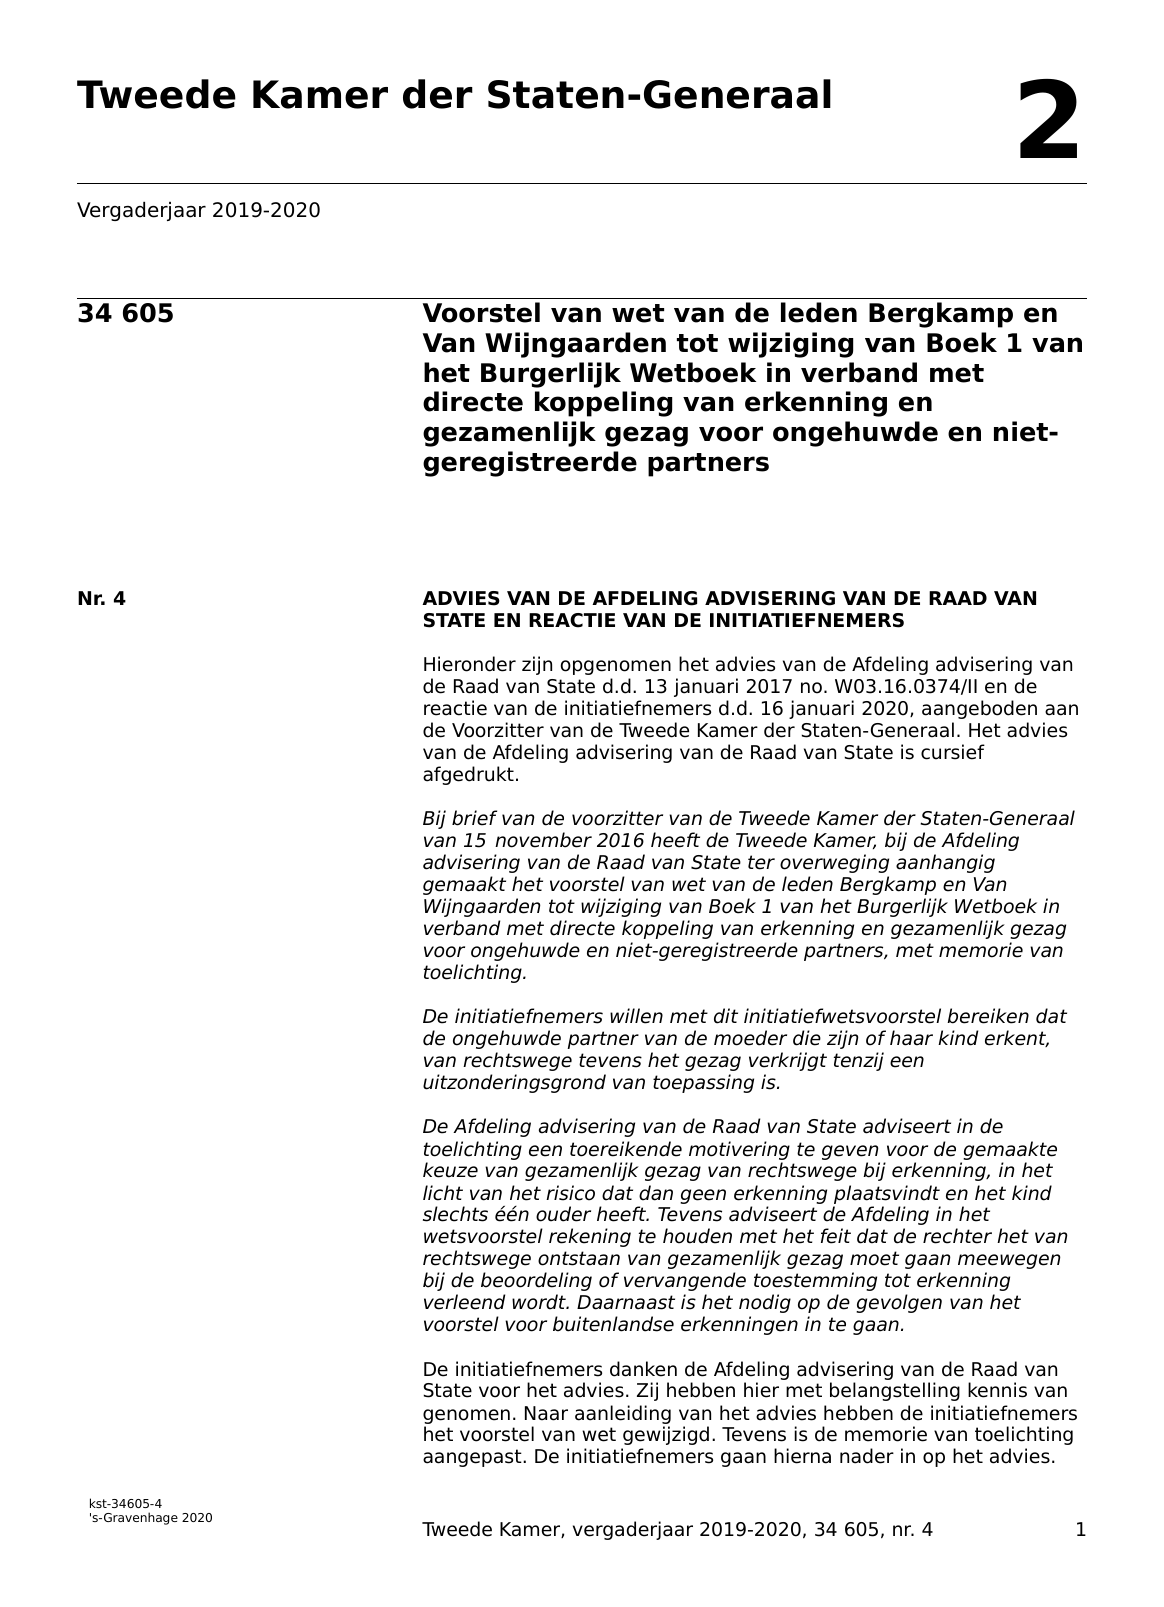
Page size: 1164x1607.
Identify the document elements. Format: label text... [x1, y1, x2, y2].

subtitle 34 605 Voorstel van wet van de leden Bergkamp en Van Wijngaarden tot wijziging van Boek 1 van het Burgerlijk Wetboek in verband met directe koppeling van erkenning en gezamenlijk gezag voor ongehuwde en niet-geregistreerde partners [77, 299, 1087, 477]
subtitle Nr. 4 ADVIES VAN DE AFDELING ADVISERING VAN DE RAAD VAN STATE EN REACTIE VAN DE INITIATIEFNEMERS [77, 588, 1087, 632]
text 's-Gravenhage 2020 [88, 1511, 323, 1525]
table_header Tweede Kamer der Staten-Generaal [77, 59, 886, 183]
text De initiatiefnemers danken de Afdeling advisering van de Raad van State voor het advies. Zij hebben hier met belangstelling kennis van genomen. Naar aanleiding van het advies hebben de initiatiefnemers het voorstel van wet gewijzigd. Tevens is de memorie van toelichting aangepast. De initiatiefnemers gaan hierna nader in op het advies. [422, 1358, 1087, 1468]
text Hieronder zijn opgenomen het advies van de Afdeling advisering van de Raad van State d.d. 13 januari 2017 no. W03.16.0374/II en de reactie van de initiatiefnemers d.d. 16 januari 2020, aangeboden aan de Voorzitter van de Tweede Kamer der Staten-Generaal. Het advies van de Afdeling advisering van de Raad van State is cursief afgedrukt. [422, 654, 1087, 786]
table_cell Vergaderjaar 2019-2020 [77, 184, 1087, 298]
text Bij brief van de voorzitter van de Tweede Kamer der Staten-Generaal van 15 november 2016 heeft de Tweede Kamer, bij de Afdeling advisering van de Raad van State ter overweging aanhangig gemaakt het voorstel van wet van de leden Bergkamp en Van Wijngaarden tot wijziging van Boek 1 van het Burgerlijk Wetboek in verband met directe koppeling van erkenning en gezamenlijk gezag voor ongehuwde en niet-geregistreerde partners, met memorie van toelichting. [422, 808, 1087, 984]
text De initiatiefnemers willen met dit initiatiefwetsvoorstel bereiken dat de ongehuwde partner van de moeder die zijn of haar kind erkent, van rechtswege tevens het gezag verkrijgt tenzij een uitzonderingsgrond van toepassing is. [422, 1006, 1087, 1094]
table_header 2 [886, 59, 1087, 183]
text kst-34605-4 [88, 1497, 323, 1511]
text De Afdeling advisering van de Raad van State adviseert in de toelichting een toereikende motivering te geven voor de gemaakte keuze van gezamenlijk gezag van rechtswege bij erkenning, in het licht van het risico dat dan geen erkenning plaatsvindt en het kind slechts één ouder heeft. Tevens adviseert de Afdeling in het wetsvoorstel rekening te houden met het feit dat de rechter het van rechtswege ontstaan van gezamenlijk gezag moet gaan meewegen bij de beoordeling of vervangende toestemming tot erkenning verleend wordt. Daarnaast is het nodig op de gevolgen van het voorstel voor buitenlandse erkenningen in te gaan. [422, 1116, 1087, 1336]
